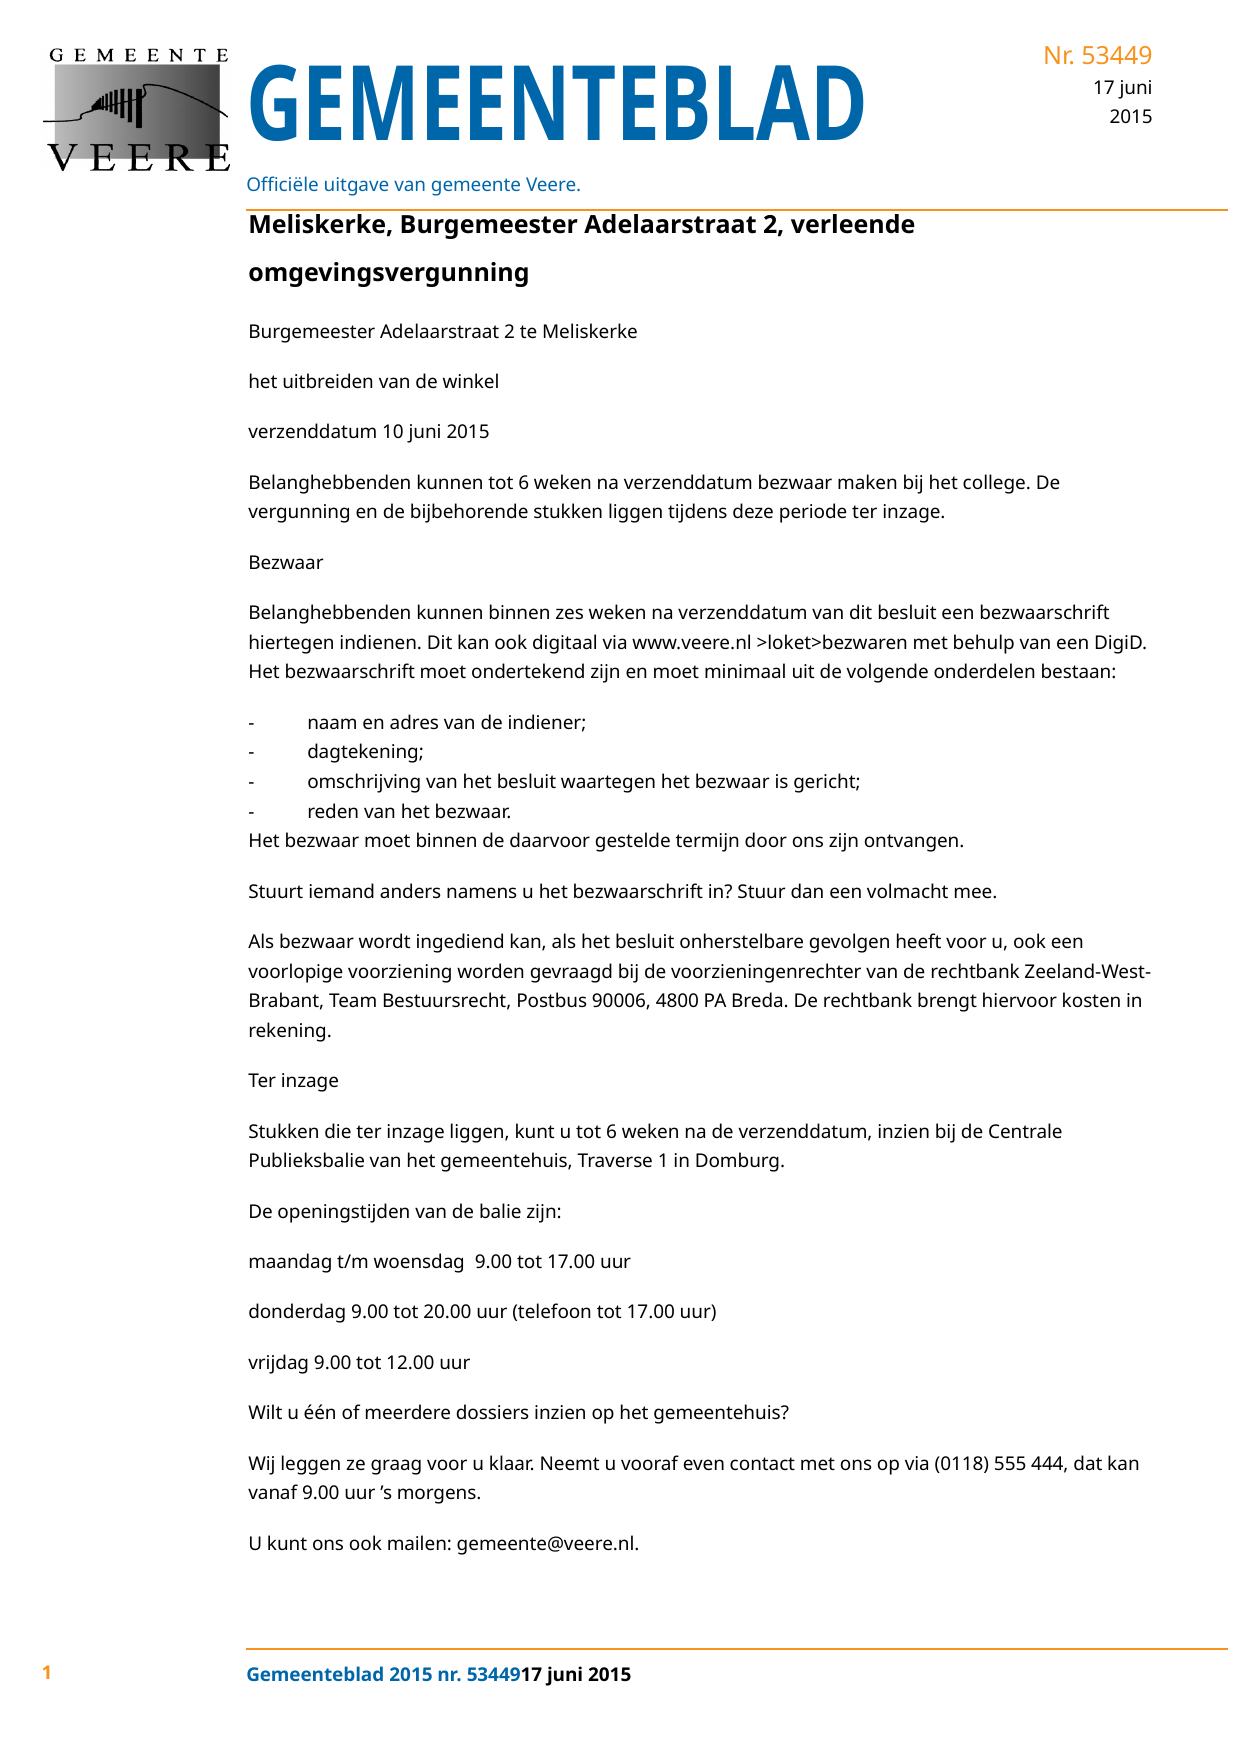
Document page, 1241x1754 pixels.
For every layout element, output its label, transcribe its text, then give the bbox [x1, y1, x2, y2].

list dagtekening; [248, 739, 1152, 764]
list reden van het bezwaar. [248, 798, 1152, 824]
text Ter inzage [248, 1067, 1152, 1093]
text Stukken die ter inzage liggen, kunt u tot 6 weken na de verzenddatum, inzien bij de Centrale Publieksbalie van het gemeentehuis, Traverse 1 in Domburg. [248, 1118, 1152, 1173]
text U kunt ons ook mailen: gemeente@veere.nl. [248, 1530, 1152, 1556]
text het uitbreiden van de winkel [248, 368, 1152, 394]
text verzenddatum 10 juni 2015 [248, 419, 1152, 444]
text De openingstijden van de balie zijn: [248, 1198, 1152, 1224]
text donderdag 9.00 tot 20.00 uur (telefoon tot 17.00 uur) [248, 1299, 1152, 1324]
text vrijdag 9.00 tot 12.00 uur [248, 1349, 1152, 1375]
text Het bezwaar moet binnen de daarvoor gestelde termijn door ons zijn ontvangen. [248, 827, 1152, 853]
list naam en adres van de indiener; [248, 709, 1152, 735]
text Belanghebbenden kunnen tot 6 weken na verzenddatum bezwaar maken bij het college. De vergunning en de bijbehorende stukken liggen tijdens deze periode ter inzage. [248, 469, 1152, 524]
text maandag t/m woensdag 9.00 tot 17.00 uur [248, 1248, 1152, 1274]
text Wilt u één of meerdere dossiers inzien op het gemeentehuis? [248, 1399, 1152, 1425]
text Burgemeester Adelaarstraat 2 te Meliskerke [248, 318, 1152, 344]
text Belanghebbenden kunnen binnen zes weken na verzenddatum van dit besluit een bezwaarschrift hiertegen indienen. Dit kan ook digitaal via www.veere.nl >loket>bezwaren met behulp van een DigiD. Het bezwaarschrift moet ondertekend zijn en moet minimaal uit de volgende onderdelen bestaan: [248, 599, 1152, 684]
list omschrijving van het besluit waartegen het bezwaar is gericht; [248, 768, 1152, 794]
text Als bezwaar wordt ingediend kan, als het besluit onherstelbare gevolgen heeft voor u, ook een voorlopige voorziening worden gevraagd bij de voorzieningenrechter van de rechtbank Zeeland-West-Brabant, Team Bestuursrecht, Postbus 90006, 4800 PA Breda. De rechtbank brengt hiervoor kosten in rekening. [248, 928, 1152, 1043]
text Bezwaar [248, 549, 1152, 575]
text Stuurt iemand anders namens u het bezwaarschrift in? Stuur dan een volmacht mee. [248, 878, 1152, 904]
text Wij leggen ze graag voor u klaar. Neemt u vooraf even contact met ons op via (0118) 555 444, dat kan vanaf 9.00 uur ’s morgens. [248, 1450, 1152, 1505]
text Meliskerke, Burgemeester Adelaarstraat 2, verleende omgevingsvergunning [248, 211, 1152, 288]
picture [41, 47, 231, 172]
